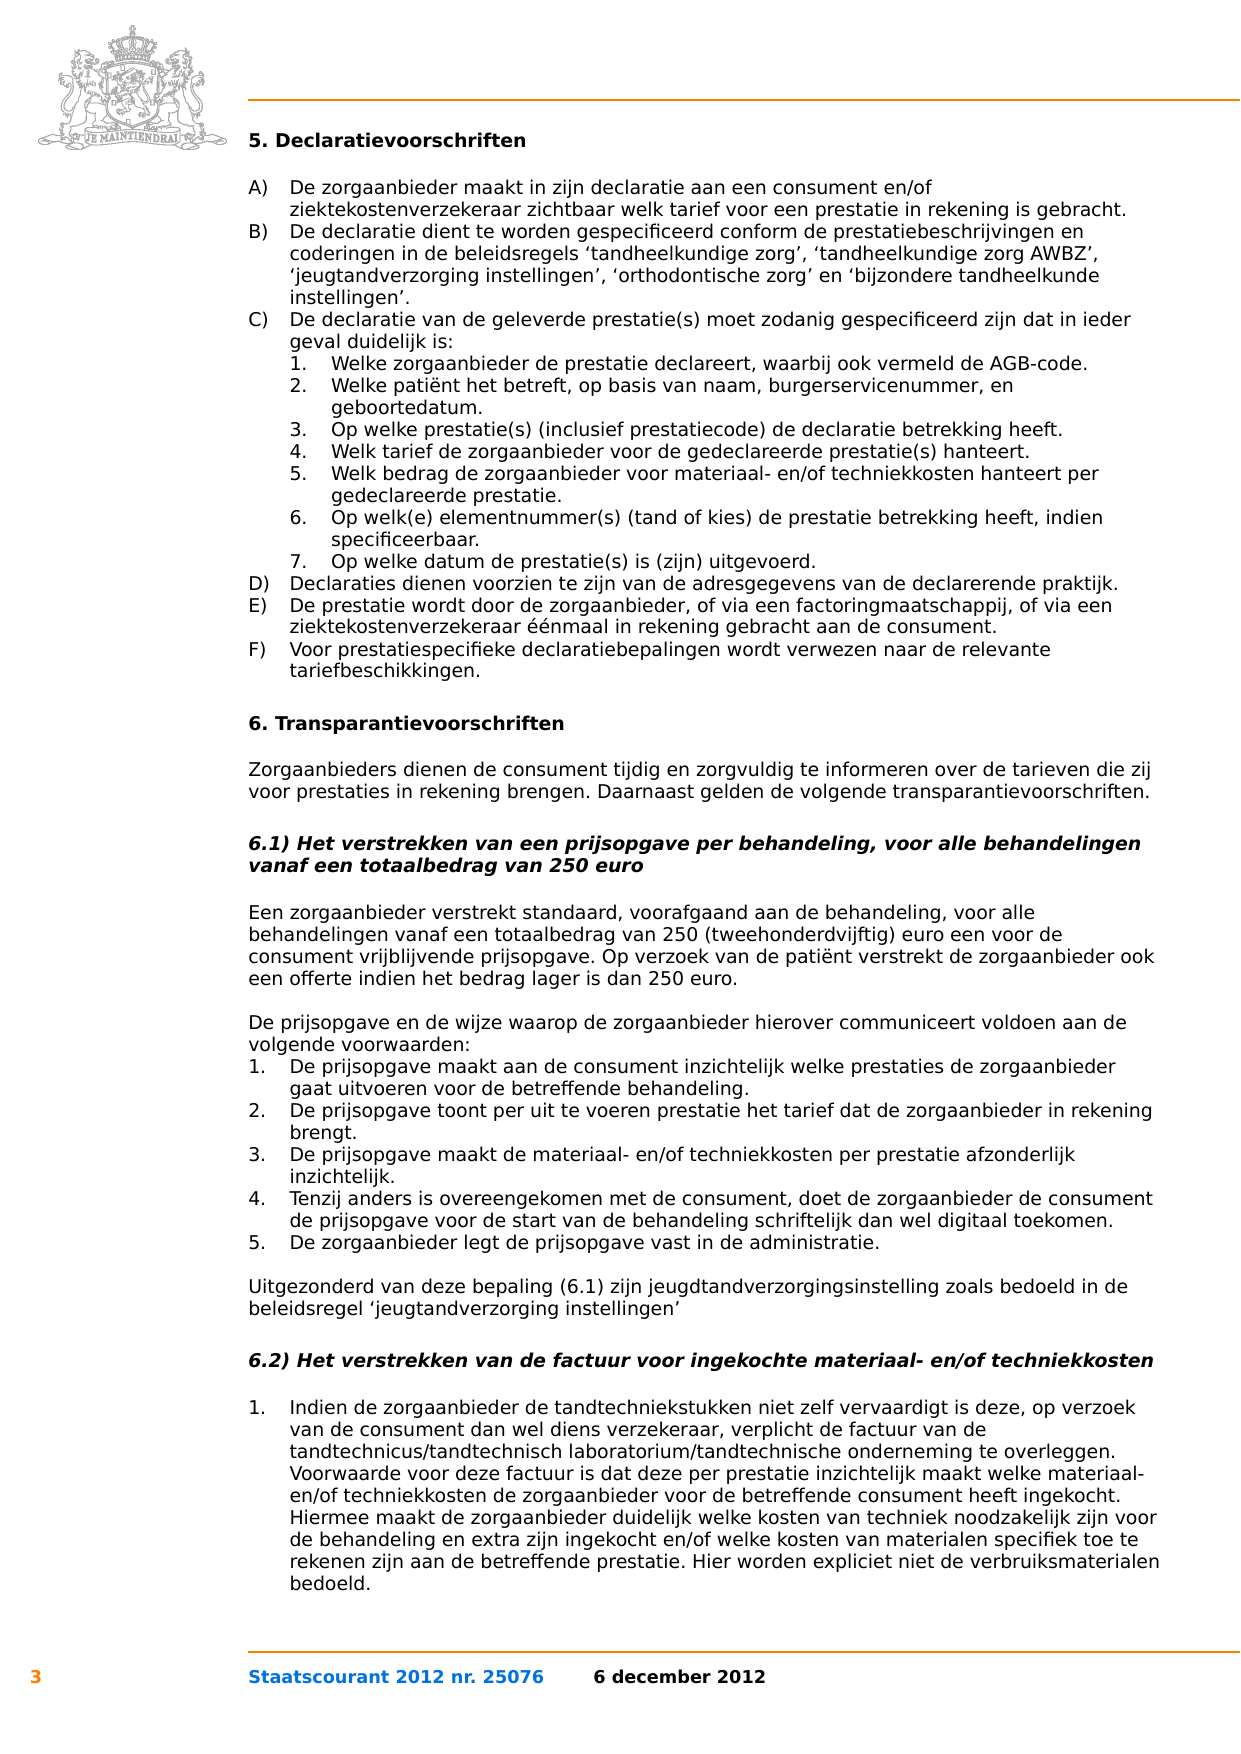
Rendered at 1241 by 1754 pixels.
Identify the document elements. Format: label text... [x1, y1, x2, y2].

text De prijsopgave en de wijze waarop de zorgaanbieder hierover communiceert voldoen aan de volgende voorwaarden: [248, 1012, 1163, 1056]
text Een zorgaanbieder verstrekt standaard, voorafgaand aan de behandeling, voor alle behandelingen vanaf een totaalbedrag van 250 (tweehonderdvijftig) euro een voor de consument vrijblijvende prijsopgave. Op verzoek van de patiënt verstrekt de zorgaanbieder ook een offerte indien het bedrag lager is dan 250 euro. [248, 902, 1163, 990]
text 4. Welk tarief de zorgaanbieder voor de gedeclareerde prestatie(s) hanteert. [289, 441, 1163, 463]
text E) De prestatie wordt door de zorgaanbieder, of via een factoringmaatschappij, of via een ziektekostenverzekeraar éénmaal in rekening gebracht aan de consument. [248, 594, 1163, 638]
picture [38, 25, 227, 150]
text 2. De prijsopgave toont per uit te voeren prestatie het tarief dat de zorgaanbieder in rekening brengt. [248, 1100, 1163, 1144]
text Zorgaanbieders dienen de consument tijdig en zorgvuldig te informeren over de tarieven die zij voor prestaties in rekening brengen. Daarnaast gelden de volgende transparantievoorschriften. [248, 759, 1163, 803]
text 3. Op welke prestatie(s) (inclusief prestatiecode) de declaratie betrekking heeft. [289, 419, 1163, 441]
text D) Declaraties dienen voorzien te zijn van de adresgegevens van de declarerende praktijk. [248, 572, 1163, 594]
text 1. De prijsopgave maakt aan de consument inzichtelijk welke prestaties de zorgaanbieder gaat uitvoeren voor de betreffende behandeling. [248, 1056, 1163, 1100]
text 6. Op welk(e) elementnummer(s) (tand of kies) de prestatie betrekking heeft, indien specificeerbaar. [289, 507, 1163, 551]
text Uitgezonderd van deze bepaling (6.1) zijn jeugdtandverzorgingsinstelling zoals bedoeld in de beleidsregel ‘jeugtandverzorging instellingen’ [248, 1276, 1163, 1320]
text C) De declaratie van de geleverde prestatie(s) moet zodanig gespecificeerd zijn dat in ieder geval duidelijk is: [248, 309, 1163, 353]
text 5. De zorgaanbieder legt de prijsopgave vast in de administratie. [248, 1232, 1163, 1254]
subtitle 6.1) Het verstrekken van een prijsopgave per behandeling, voor alle behandelingen vanaf een totaalbedrag van 250 euro [248, 833, 1163, 877]
text 1. Welke zorgaanbieder de prestatie declareert, waarbij ook vermeld de AGB-code. [289, 353, 1163, 375]
text 1. Indien de zorgaanbieder de tandtechniekstukken niet zelf vervaardigt is deze, op verzoek van de consument dan wel diens verzekeraar, verplicht de factuur van de tandtechnicus/tandtechnisch laboratorium/tandtechnische onderneming te overleggen. Voorwaarde voor deze factuur is dat deze per prestatie inzichtelijk maakt welke materiaal- en/of techniekkosten de zorgaanbieder voor de betreffende consument heeft ingekocht. Hiermee maakt de zorgaanbieder duidelijk welke kosten van techniek noodzakelijk zijn voor de behandeling en extra zijn ingekocht en/of welke kosten van materialen specifiek toe te rekenen zijn aan de betreffende prestatie. Hier worden expliciet niet de verbruiksmaterialen bedoeld. [248, 1397, 1163, 1594]
text 5. Welk bedrag de zorgaanbieder voor materiaal- en/of techniekkosten hanteert per gedeclareerde prestatie. [289, 463, 1163, 507]
text B) De declaratie dient te worden gespecificeerd conform de prestatiebeschrijvingen en coderingen in de beleidsregels ‘tandheelkundige zorg’, ‘tandheelkundige zorg AWBZ’, ‘jeugtandverzorging instellingen’, ‘orthodontische zorg’ en ‘bijzondere tandheelkunde instellingen’. [248, 221, 1163, 309]
text F) Voor prestatiespecifieke declaratiebepalingen wordt verwezen naar de relevante tariefbeschikkingen. [248, 638, 1163, 682]
subtitle 5. Declaratievoorschriften [248, 130, 1163, 152]
subtitle 6.2) Het verstrekken van de factuur voor ingekochte materiaal- en/of techniekkosten [248, 1350, 1163, 1372]
text 2. Welke patiënt het betreft, op basis van naam, burgerservicenummer, en geboortedatum. [289, 375, 1163, 419]
text 4. Tenzij anders is overeengekomen met de consument, doet de zorgaanbieder de consument de prijsopgave voor de start van de behandeling schriftelijk dan wel digitaal toekomen. [248, 1188, 1163, 1232]
subtitle 6. Transparantievoorschriften [248, 712, 1163, 734]
text 7. Op welke datum de prestatie(s) is (zijn) uitgevoerd. [289, 551, 1163, 572]
text 3. De prijsopgave maakt de materiaal- en/of techniekkosten per prestatie afzonderlijk inzichtelijk. [248, 1144, 1163, 1188]
text A) De zorgaanbieder maakt in zijn declaratie aan een consument en/of ziektekostenverzekeraar zichtbaar welk tarief voor een prestatie in rekening is gebracht. [248, 177, 1163, 221]
